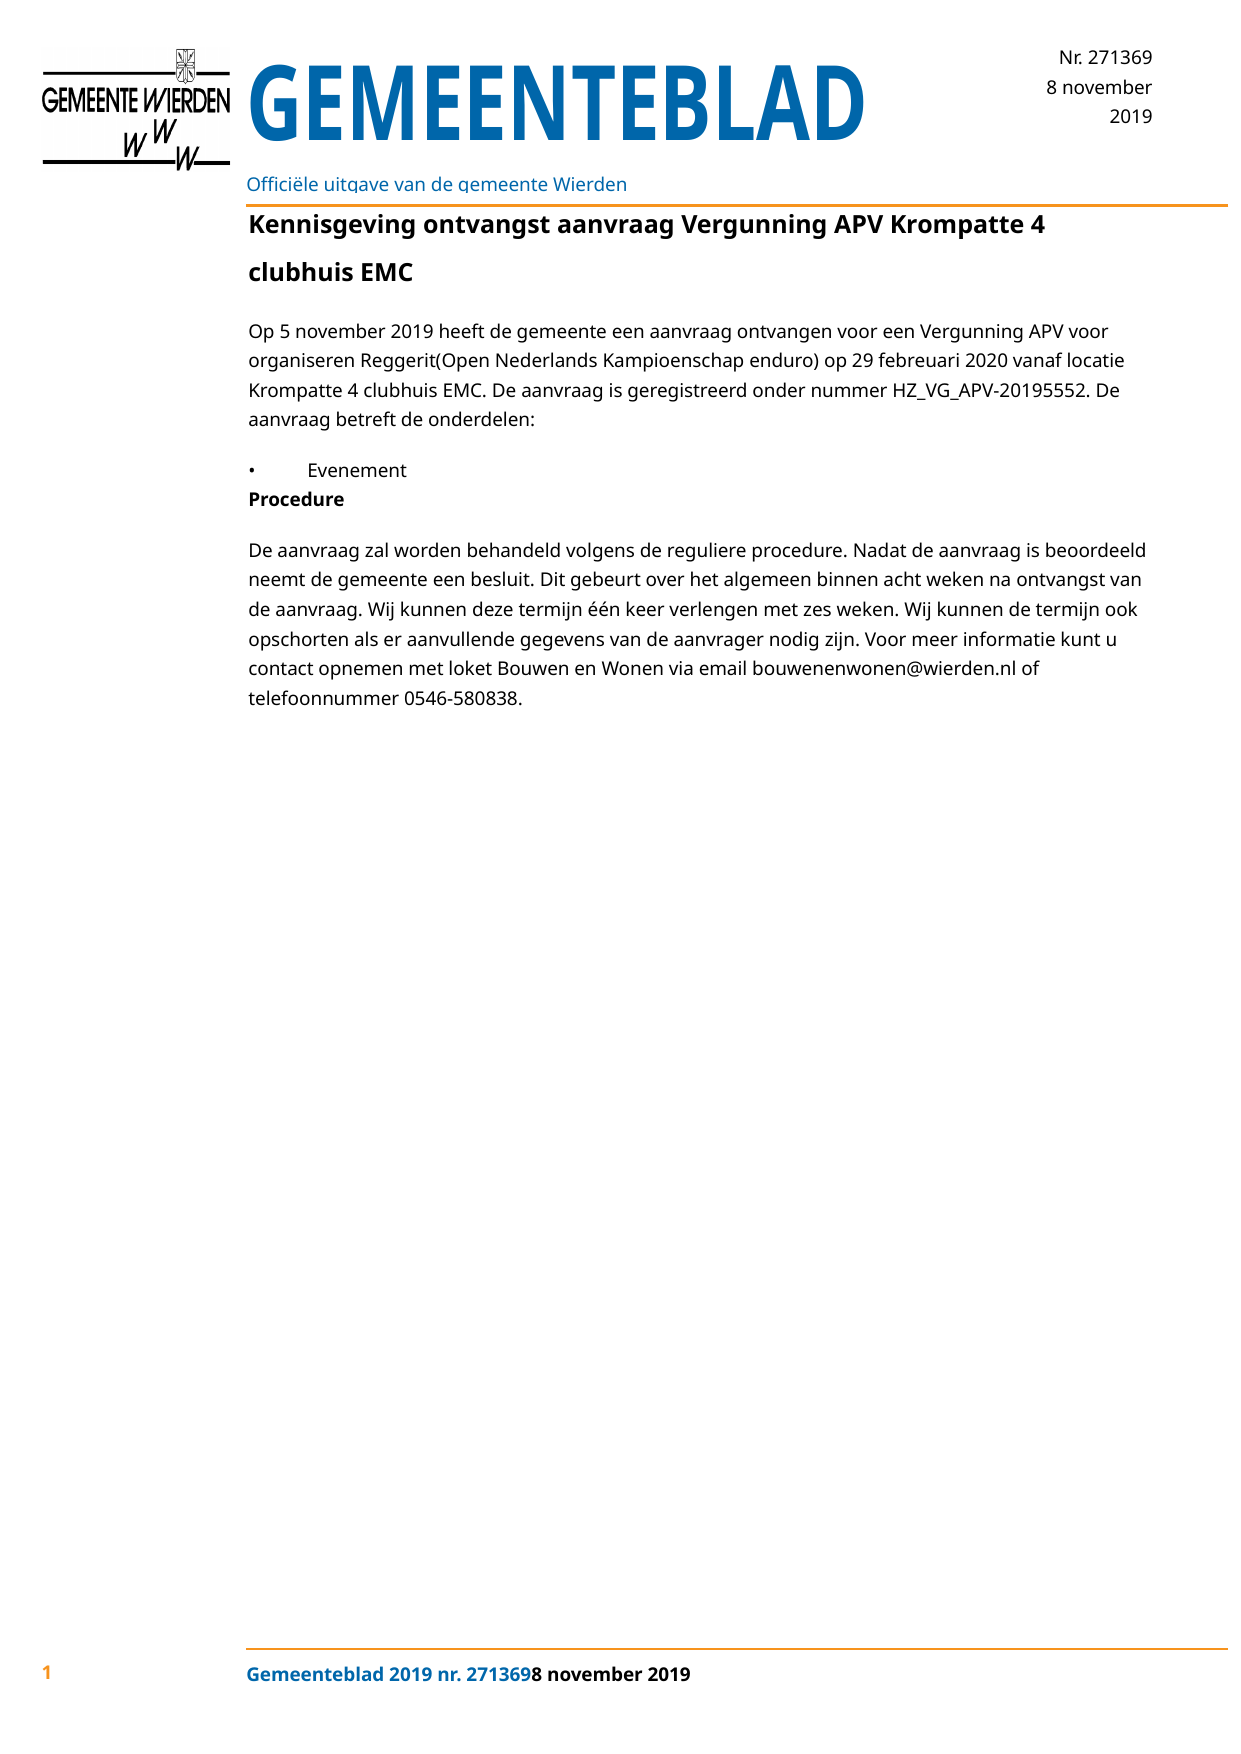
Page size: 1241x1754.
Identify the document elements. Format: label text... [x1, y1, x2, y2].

text Op 5 november 2019 heeft de gemeente een aanvraag ontvangen voor een Vergunning APV voor organiseren Reggerit(Open Nederlands Kampioenschap enduro) op 29 febreuari 2020 vanaf locatie Krompatte 4 clubhuis EMC. De aanvraag is geregistreerd onder nummer HZ_VG_APV-20195552. De aanvraag betreft de onderdelen: [248, 318, 1152, 432]
text Procedure [248, 487, 1152, 512]
text De aanvraag zal worden behandeld volgens de reguliere procedure. Nadat de aanvraag is beoordeeld neemt de gemeente een besluit. Dit gebeurt over het algemeen binnen acht weken na ontvangst van de aanvraag. Wij kunnen deze termijn één keer verlengen met zes weken. Wij kunnen de termijn ook opschorten als er aanvullende gegevens van de aanvrager nodig zijn. Voor meer informatie kunt u contact opnemen met loket Bouwen en Wonen via email bouwenenwonen@wierden.nl of telefoonnummer 0546-580838. [248, 537, 1152, 711]
picture [41, 47, 231, 172]
text Kennisgeving ontvangst aanvraag Vergunning APV Krompatte 4 clubhuis EMC [248, 207, 1152, 288]
list Evenement [248, 457, 1152, 483]
